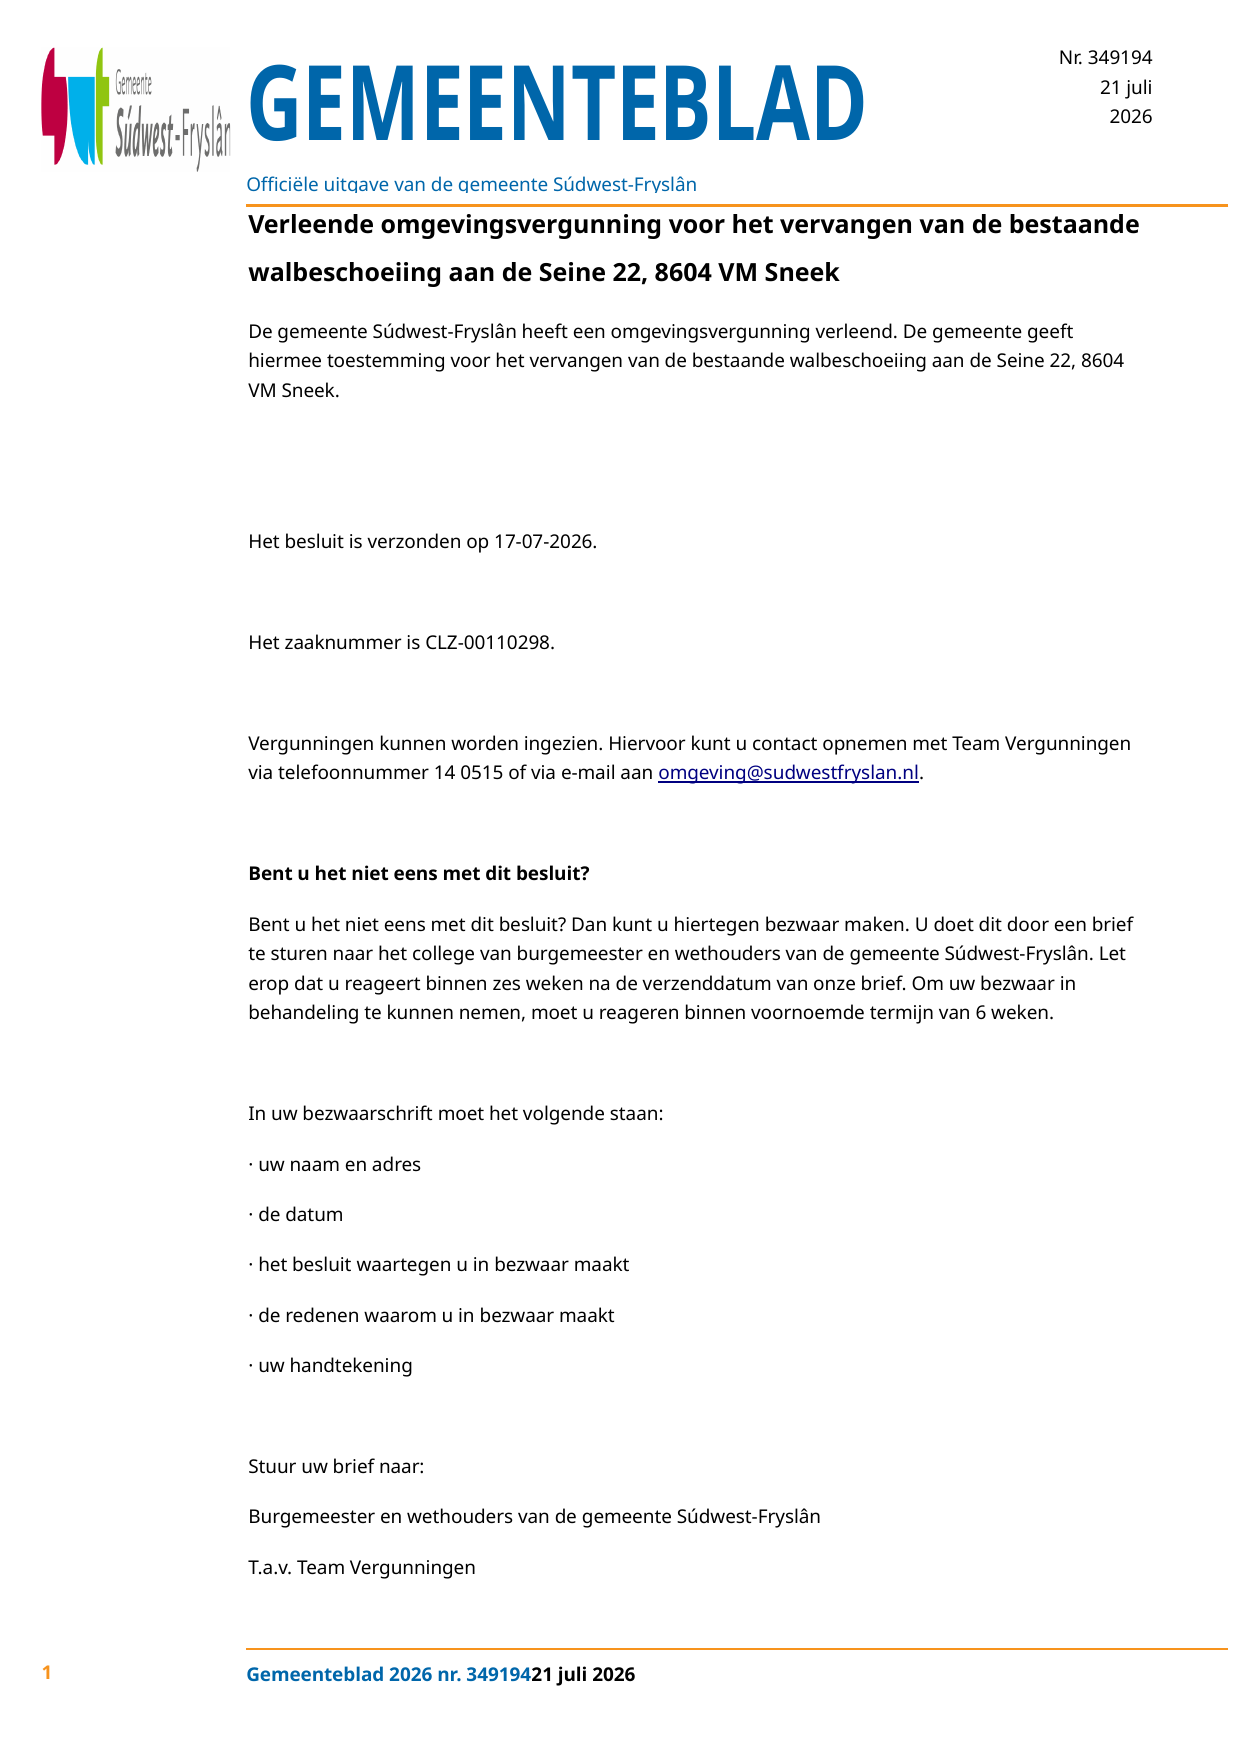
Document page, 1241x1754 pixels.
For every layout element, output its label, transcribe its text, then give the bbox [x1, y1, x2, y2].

text Bent u het niet eens met dit besluit? [248, 860, 1152, 886]
text Het besluit is verzonden op 17-07-2026. [248, 528, 1152, 554]
text · uw handtekening [248, 1352, 1152, 1378]
text Vergunningen kunnen worden ingezien. Hiervoor kunt u contact opnemen met Team Vergunningen via telefoonnummer 14 0515 of via e-mail aan omgeving@sudwestfryslan.nl. [248, 730, 1152, 785]
text Bent u het niet eens met dit besluit? Dan kunt u hiertegen bezwaar maken. U doet dit door een brief te sturen naar het college van burgemeester en wethouders van de gemeente Súdwest-Fryslân. Let erop dat u reageert binnen zes weken na de verzenddatum van onze brief. Om uw bezwaar in behandeling te kunnen nemen, moet u reageren binnen voornoemde termijn van 6 weken. [248, 911, 1152, 1025]
text In uw bezwaarschrift moet het volgende staan: [248, 1100, 1152, 1126]
text · de datum [248, 1201, 1152, 1227]
text Het zaaknummer is CLZ-00110298. [248, 629, 1152, 655]
text · de redenen waarom u in bezwaar maakt [248, 1302, 1152, 1328]
text Burgemeester en wethouders van de gemeente Súdwest-Fryslân [248, 1504, 1152, 1529]
text · uw naam en adres [248, 1151, 1152, 1177]
text Stuur uw brief naar: [248, 1453, 1152, 1479]
text Verleende omgevingsvergunning voor het vervangen van de bestaande walbeschoeiing aan de Seine 22, 8604 VM Sneek [248, 207, 1152, 288]
text De gemeente Súdwest-Fryslân heeft een omgevingsvergunning verleend. De gemeente geeft hiermee toestemming voor het vervangen van de bestaande walbeschoeiing aan de Seine 22, 8604 VM Sneek. [248, 318, 1152, 403]
text · het besluit waartegen u in bezwaar maakt [248, 1252, 1152, 1277]
picture [41, 47, 231, 172]
text T.a.v. Team Vergunningen [248, 1554, 1152, 1580]
